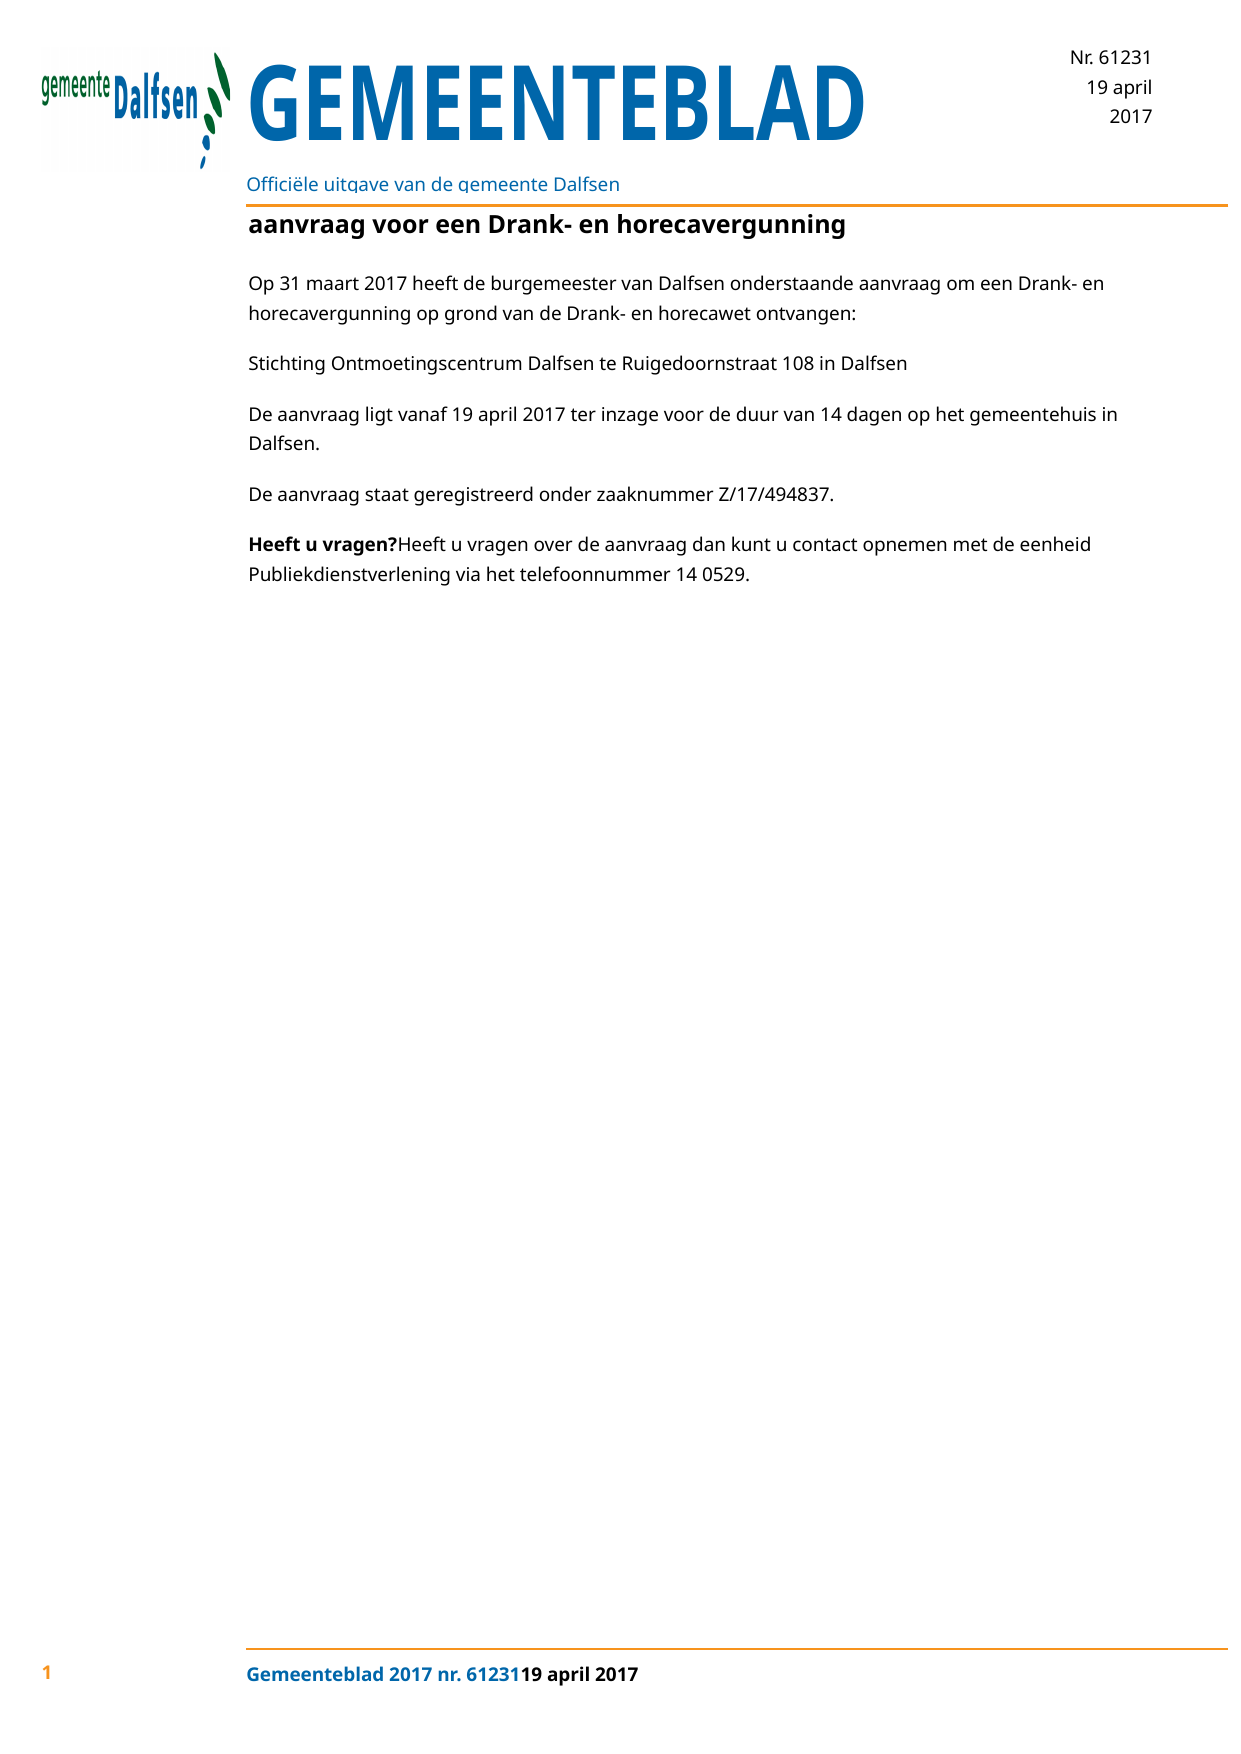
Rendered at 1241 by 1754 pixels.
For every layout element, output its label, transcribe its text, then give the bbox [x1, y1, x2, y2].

text Stichting Ontmoetingscentrum Dalfsen te Ruigedoornstraat 108 in Dalfsen [248, 350, 1152, 376]
text Op 31 maart 2017 heeft de burgemeester van Dalfsen onderstaande aanvraag om een Drank- en horecavergunning op grond van de Drank- en horecawet ontvangen: [248, 270, 1152, 326]
text De aanvraag staat geregistreerd onder zaaknummer Z/17/494837. [248, 481, 1152, 506]
text Heeft u vragen?Heeft u vragen over de aanvraag dan kunt u contact opnemen met de eenheid Publiekdienstverlening via het telefoonnummer 14 0529. [248, 531, 1152, 586]
text aanvraag voor een Drank- en horecavergunning [248, 207, 1152, 241]
text De aanvraag ligt vanaf 19 april 2017 ter inzage voor de duur van 14 dagen op het gemeentehuis in Dalfsen. [248, 401, 1152, 456]
picture [41, 47, 231, 172]
